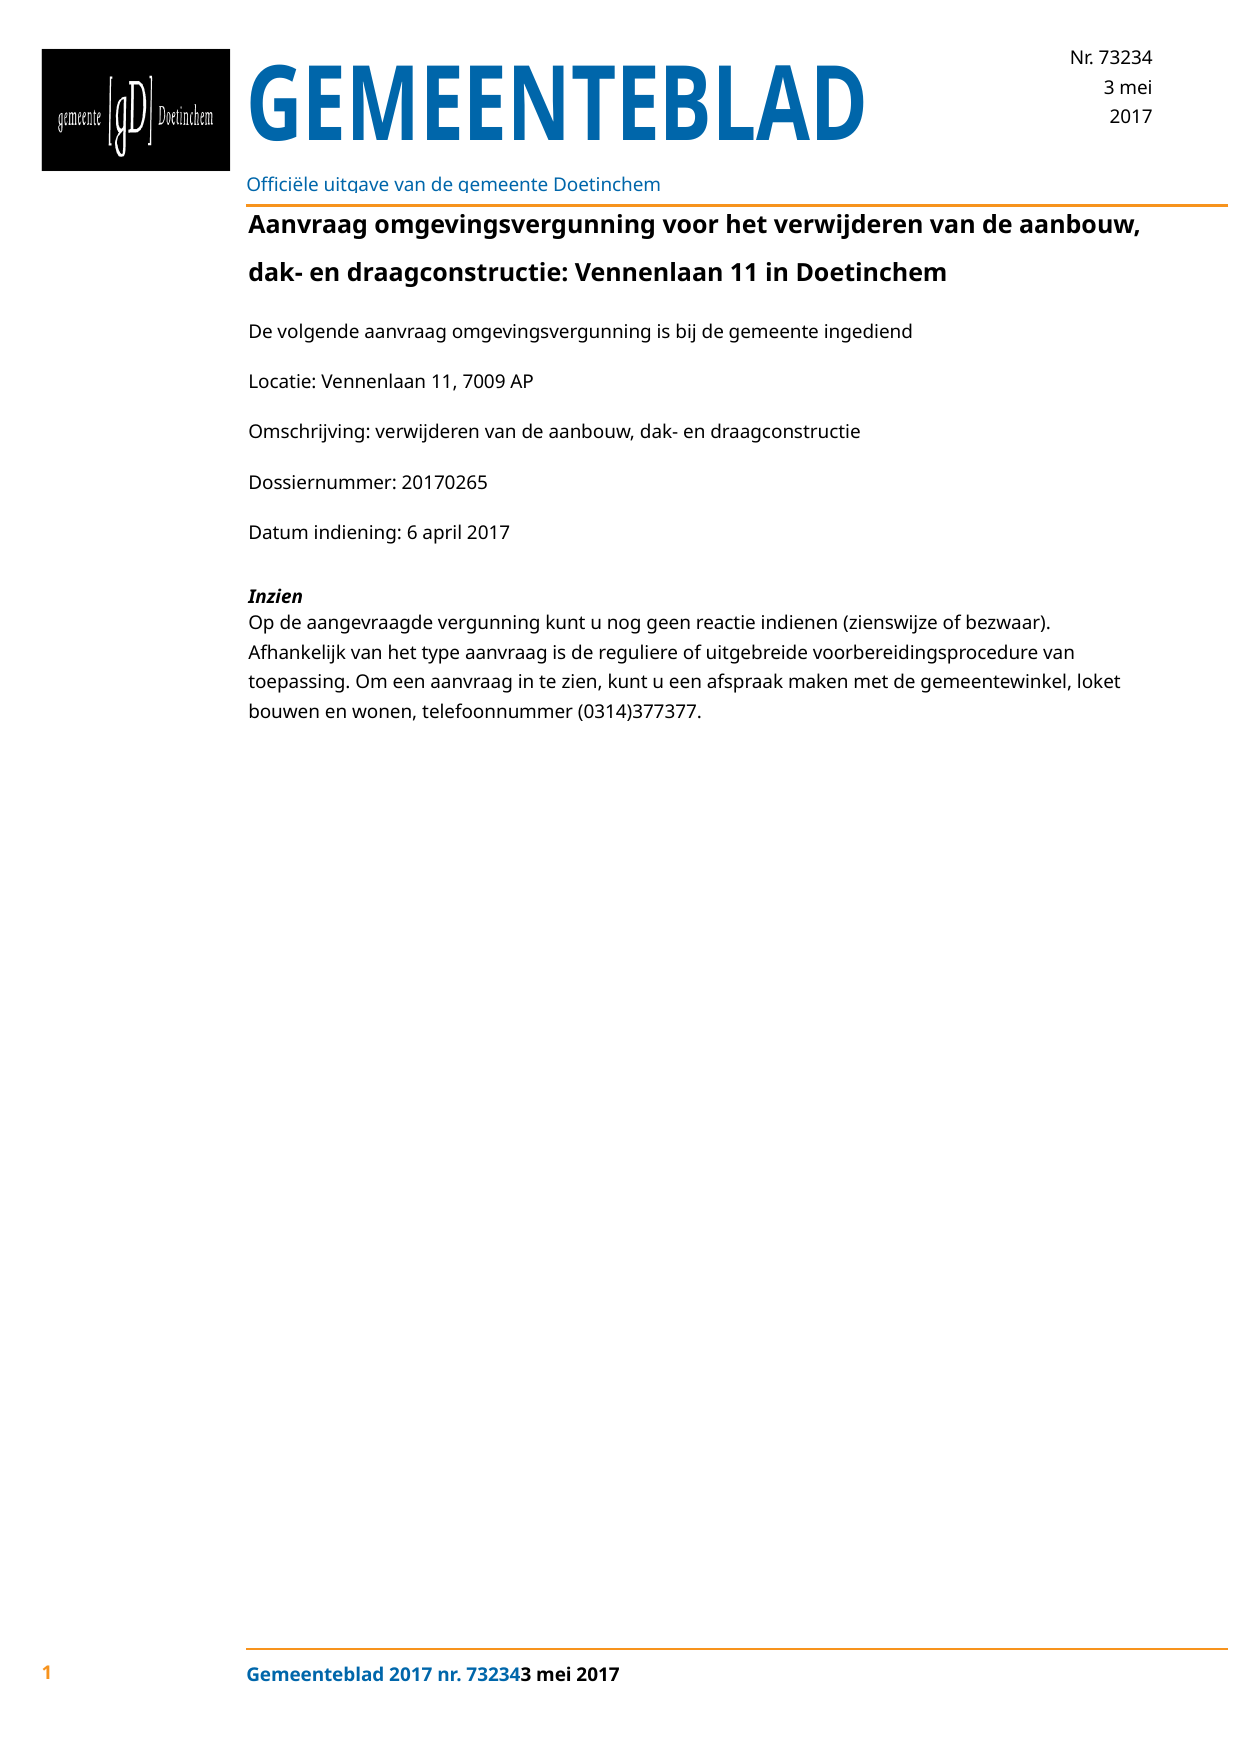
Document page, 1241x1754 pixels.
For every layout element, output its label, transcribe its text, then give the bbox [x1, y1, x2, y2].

text Inzien [248, 583, 1152, 609]
text Locatie: Vennenlaan 11, 7009 AP [248, 368, 1152, 394]
text Op de aangevraagde vergunning kunt u nog geen reactie indienen (zienswijze of bezwaar). Afhankelijk van het type aanvraag is de reguliere of uitgebreide voorbereidingsprocedure van toepassing. Om een aanvraag in te zien, kunt u een afspraak maken met de gemeentewinkel, loket bouwen en wonen, telefoonnummer (0314)377377. [248, 609, 1152, 724]
text De volgende aanvraag omgevingsvergunning is bij de gemeente ingediend [248, 318, 1152, 344]
text Dossiernummer: 20170265 [248, 469, 1152, 495]
text Datum indiening: 6 april 2017 [248, 519, 1152, 545]
text Omschrijving: verwijderen van de aanbouw, dak- en draagconstructie [248, 419, 1152, 444]
text Aanvraag omgevingsvergunning voor het verwijderen van de aanbouw, dak- en draagconstructie: Vennenlaan 11 in Doetinchem [248, 207, 1152, 288]
picture [41, 47, 231, 172]
